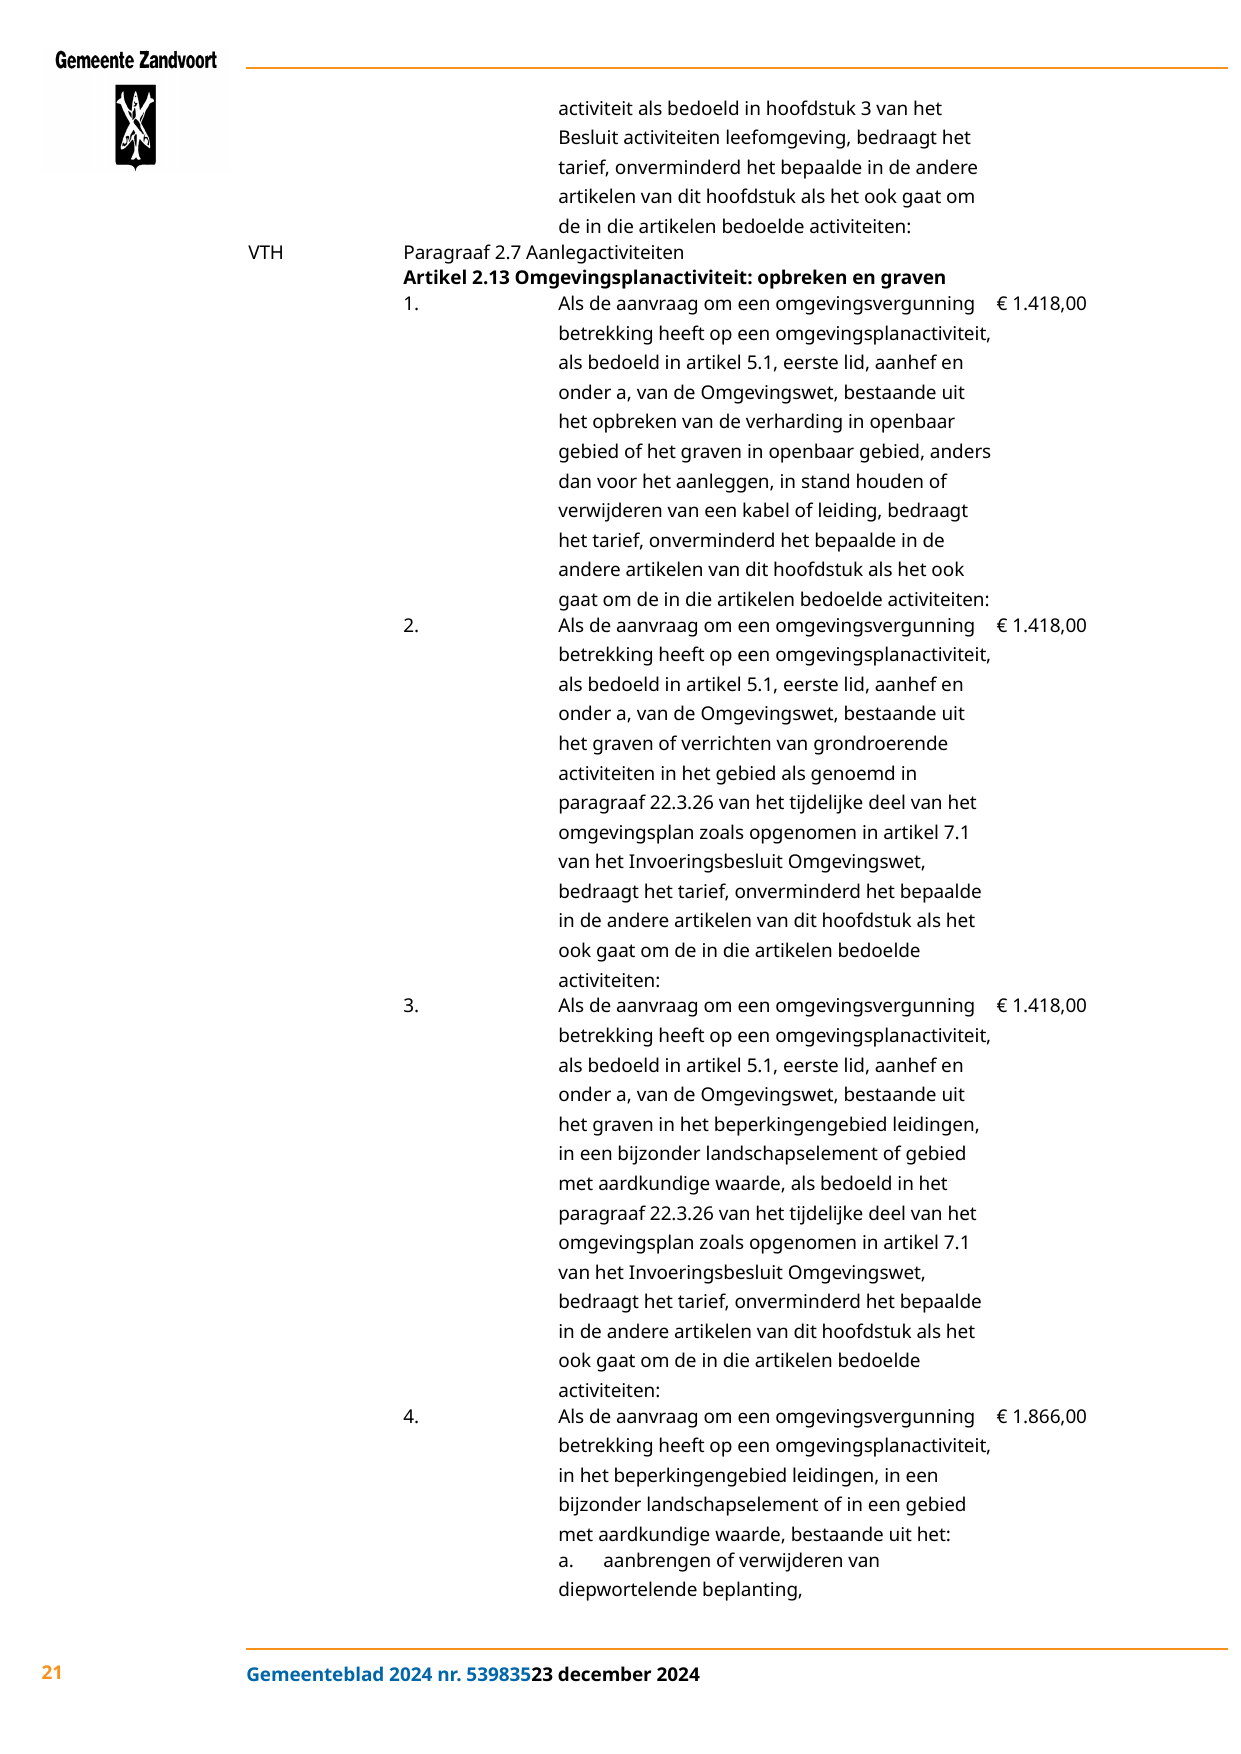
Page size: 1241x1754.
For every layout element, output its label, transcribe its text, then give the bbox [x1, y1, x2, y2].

table_cell [403, 1547, 558, 1602]
table_cell [996, 265, 1152, 290]
table_cell Als de aanvraag om een omgevingsvergunning betrekking heeft op een omgevingsplanactiviteit, als bedoeld in artikel 5.1, eerste lid, aanhef en onder a, van de Omgevingswet, bestaande uit het graven in het beperkingengebied leidingen, in een bijzonder landschapselement of gebied met aardkundige waarde, als bedoeld in het paragraaf 22.3.26 van het tijdelijke deel van het omgevingsplan zoals opgenomen in artikel 7.1 van het Invoeringsbesluit Omgevingswet, bedraagt het tarief, onverminderd het bepaalde in de andere artikelen van dit hoofdstuk als het ook gaat om de in die artikelen bedoelde activiteiten: [558, 993, 996, 1403]
table_cell [996, 239, 1152, 264]
table_cell Als de aanvraag om een omgevingsvergunning betrekking heeft op een omgevingsplanactiviteit, als bedoeld in artikel 5.1, eerste lid, aanhef en onder a, van de Omgevingswet, bestaande uit het opbreken van de verharding in openbaar gebied of het graven in openbaar gebied, anders dan voor het aanleggen, in stand houden of verwijderen van een kabel of leiding, bedraagt het tarief, onverminderd het bepaalde in de andere artikelen van dit hoofdstuk als het ook gaat om de in die artikelen bedoelde activiteiten: [558, 290, 996, 612]
table_cell [403, 95, 558, 239]
table_cell VTH [248, 239, 403, 264]
table_cell € 1.866,00 [996, 1403, 1152, 1547]
table_cell [248, 265, 403, 290]
table_cell Artikel 2.13 Omgevingsplanactiviteit: opbreken en graven [403, 265, 996, 290]
table_cell [248, 612, 403, 993]
picture [41, 47, 231, 172]
table_cell [248, 290, 403, 612]
table_cell [996, 95, 1152, 239]
table_cell 1. [403, 290, 558, 612]
table_cell [248, 95, 403, 239]
table_cell [248, 993, 403, 1403]
table_cell € 1.418,00 [996, 290, 1152, 612]
table_cell [996, 1547, 1152, 1602]
table_cell 2. [403, 612, 558, 993]
table_cell € 1.418,00 [996, 993, 1152, 1403]
table_cell Paragraaf 2.7 Aanlegactiviteiten [403, 239, 996, 264]
table_cell Als de aanvraag om een omgevingsvergunning betrekking heeft op een omgevingsplanactiviteit, als bedoeld in artikel 5.1, eerste lid, aanhef en onder a, van de Omgevingswet, bestaande uit het graven of verrichten van grondroerende activiteiten in het gebied als genoemd in paragraaf 22.3.26 van het tijdelijke deel van het omgevingsplan zoals opgenomen in artikel 7.1 van het Invoeringsbesluit Omgevingswet, bedraagt het tarief, onverminderd het bepaalde in de andere artikelen van dit hoofdstuk als het ook gaat om de in die artikelen bedoelde activiteiten: [558, 612, 996, 993]
table_cell 3. [403, 993, 558, 1403]
table_cell [248, 1403, 403, 1547]
table_cell 4. [403, 1403, 558, 1547]
table_cell Als de aanvraag om een omgevingsvergunning betrekking heeft op een omgevingsplanactiviteit, in het beperkingengebied leidingen, in een bijzonder landschapselement of in een gebied met aardkundige waarde, bestaande uit het: [558, 1403, 996, 1547]
table_cell [248, 1547, 403, 1602]
table_cell activiteit als bedoeld in hoofdstuk 3 van het Besluit activiteiten leefomgeving, bedraagt het tarief, onverminderd het bepaalde in de andere artikelen van dit hoofdstuk als het ook gaat om de in die artikelen bedoelde activiteiten: [558, 95, 996, 239]
table_cell € 1.418,00 [996, 612, 1152, 993]
table_cell a. aanbrengen of verwijderen van diepwortelende beplanting, [558, 1547, 996, 1602]
